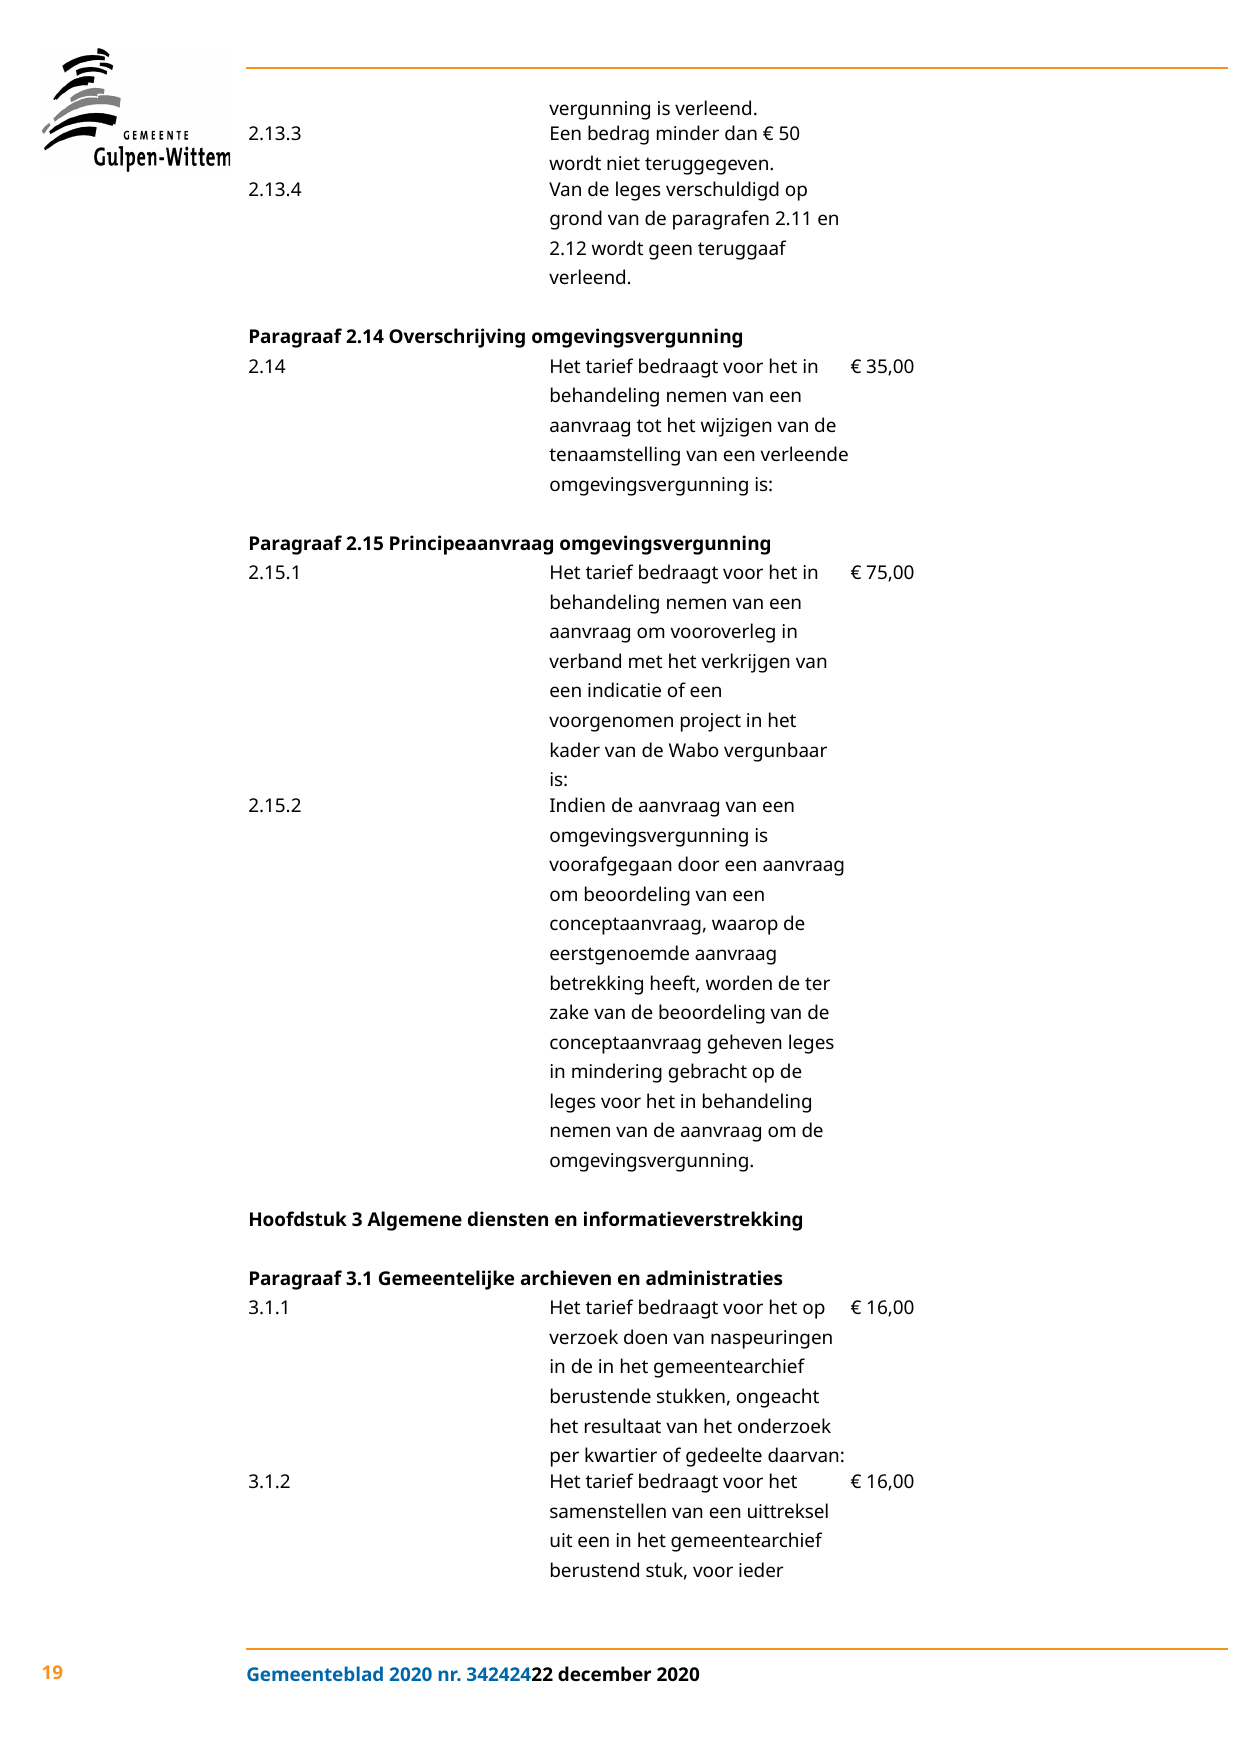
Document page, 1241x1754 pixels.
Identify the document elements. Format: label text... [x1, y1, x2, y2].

table_cell vergunning is verleend. [549, 95, 850, 121]
table_cell Indien de aanvraag van een omgevingsvergunning is voorafgegaan door een aanvraag om beoordeling van een conceptaanvraag, waarop de eerstgenoemde aanvraag betrekking heeft, worden de ter zake van de beoordeling van de conceptaanvraag geheven leges in mindering gebracht op de leges voor het in behandeling nemen van de aanvraag om de omgevingsvergunning. [549, 792, 850, 1173]
table_header € 75,00 [850, 559, 1152, 792]
table_cell [850, 121, 1152, 176]
table_cell € 16,00 [850, 1468, 1152, 1583]
table_cell [850, 176, 1152, 290]
table_cell Van de leges verschuldigd op grond van de paragrafen 2.11 en 2.12 wordt geen teruggaaf verleend. [549, 176, 850, 290]
table_cell [850, 792, 1152, 1173]
picture [41, 47, 231, 172]
text Paragraaf 2.15 Principeaanvraag omgevingsvergunning [248, 530, 1152, 555]
table_header € 16,00 [850, 1295, 1152, 1468]
table_header 2.15.1 [248, 559, 549, 792]
table_cell Het tarief bedraagt voor het samenstellen van een uittreksel uit een in het gemeentearchief berustend stuk, voor ieder [549, 1468, 850, 1583]
table_header € 35,00 [850, 353, 1152, 497]
table_cell [850, 95, 1152, 121]
table_cell 2.15.2 [248, 792, 549, 1173]
table_header 3.1.1 [248, 1295, 549, 1468]
table_cell 3.1.2 [248, 1468, 549, 1583]
table_cell 2.13.4 [248, 176, 549, 290]
table_header Het tarief bedraagt voor het in behandeling nemen van een aanvraag om vooroverleg in verband met het verkrijgen van een indicatie of een voorgenomen project in het kader van de Wabo vergunbaar is: [549, 559, 850, 792]
table_cell 2.13.3 [248, 121, 549, 176]
text Paragraaf 3.1 Gemeentelijke archieven en administraties [248, 1265, 1152, 1291]
table_header Het tarief bedraagt voor het op verzoek doen van naspeuringen in de in het gemeentearchief berustende stukken, ongeacht het resultaat van het onderzoek per kwartier of gedeelte daarvan: [549, 1295, 850, 1468]
table_cell Een bedrag minder dan € 50 wordt niet teruggegeven. [549, 121, 850, 176]
table_cell [248, 95, 549, 121]
text Hoofdstuk 3 Algemene diensten en informatieverstrekking [248, 1206, 1152, 1231]
table_header 2.14 [248, 353, 549, 497]
table_header Het tarief bedraagt voor het in behandeling nemen van een aanvraag tot het wijzigen van de tenaamstelling van een verleende omgevingsvergunning is: [549, 353, 850, 497]
text Paragraaf 2.14 Overschrijving omgevingsvergunning [248, 323, 1152, 349]
